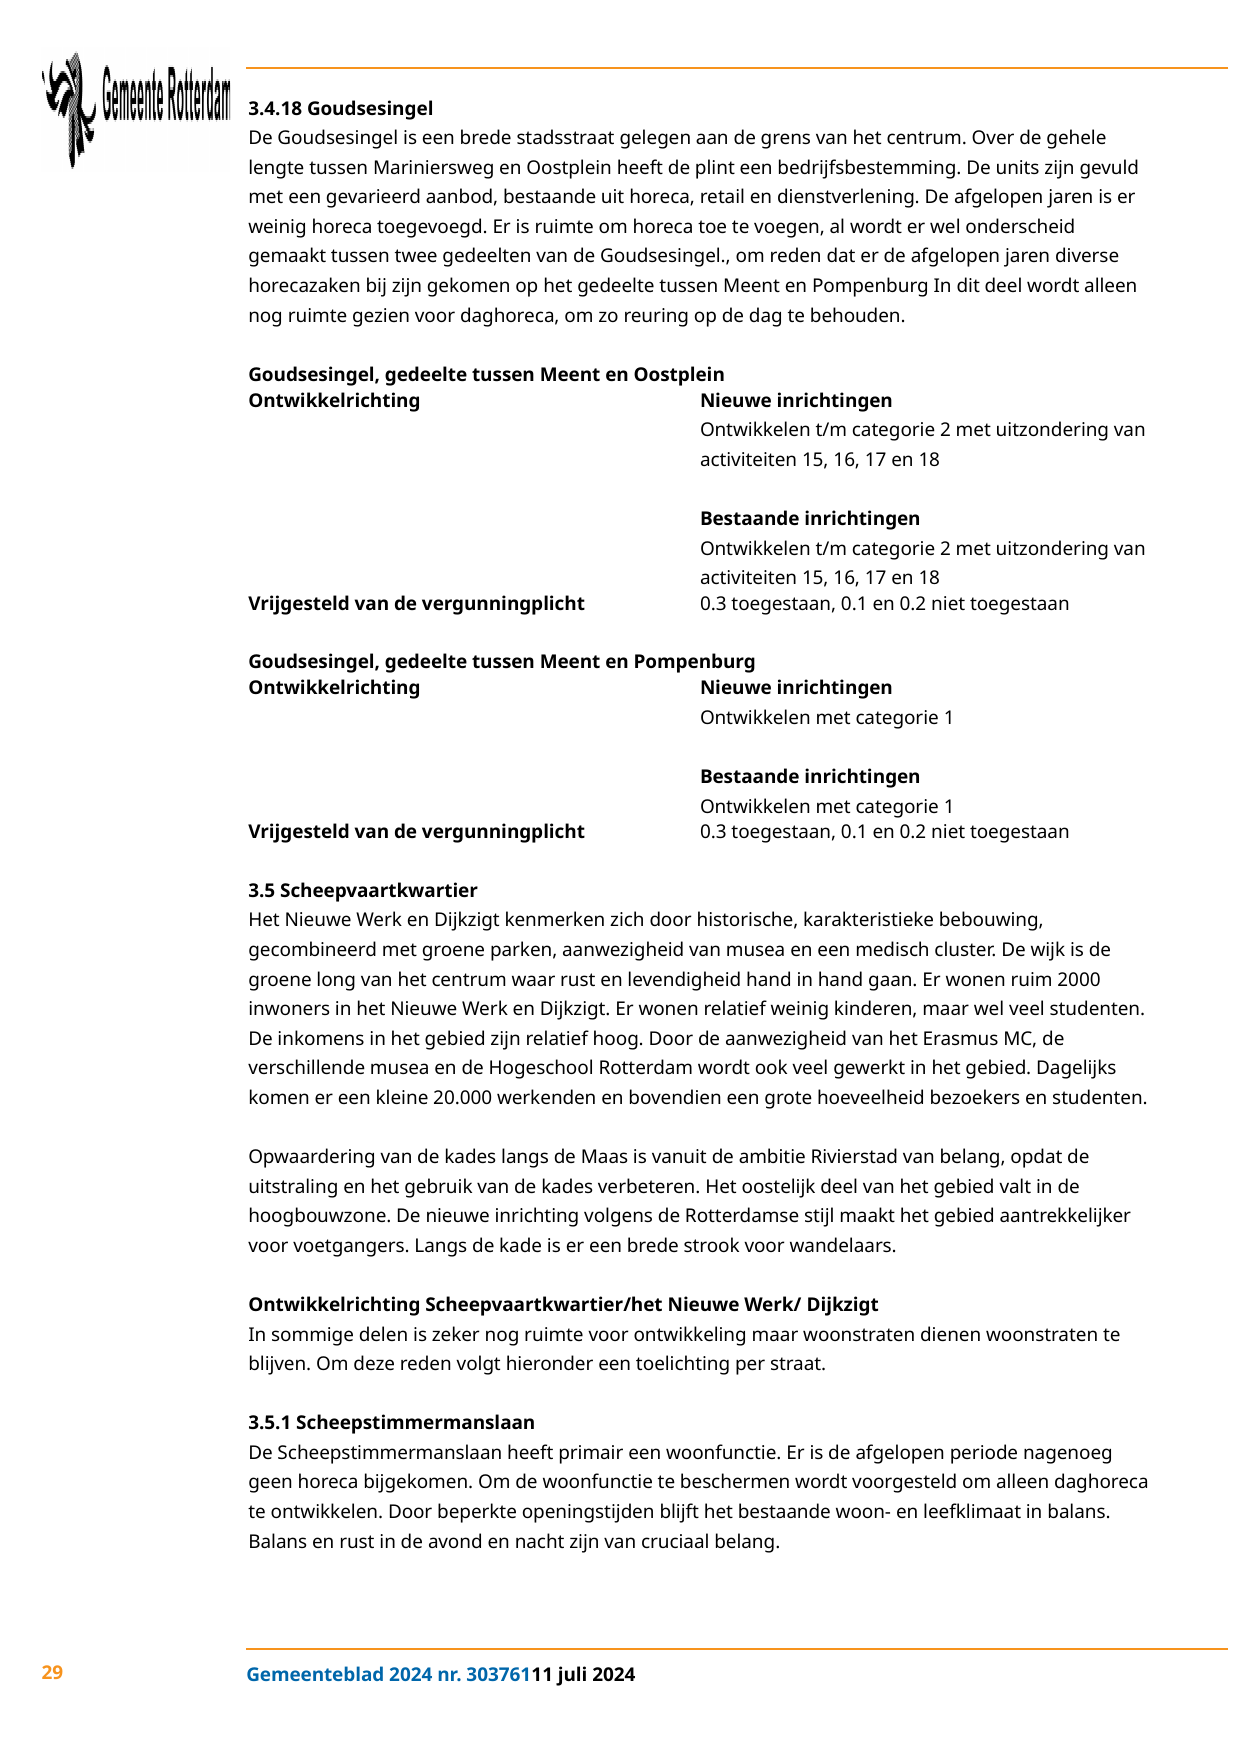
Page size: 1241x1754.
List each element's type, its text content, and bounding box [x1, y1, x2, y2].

table_cell Vrijgesteld van de vergunningplicht [248, 590, 700, 616]
text De Scheepstimmermanslaan heeft primair een woonfunctie. Er is de afgelopen periode nagenoeg geen horeca bijgekomen. Om de woonfunctie te beschermen wordt voorgesteld om alleen daghoreca te ontwikkelen. Door beperkte openingstijden blijft het bestaande woon- en leefklimaat in balans. Balans en rust in de avond en nacht zijn van cruciaal belang. [248, 1439, 1152, 1554]
table_cell Nieuwe inrichtingen Ontwikkelen met categorie 1 Bestaande inrichtingen Ontwikkelen met categorie 1 [700, 675, 1152, 818]
table_cell Vrijgesteld van de vergunningplicht [248, 819, 700, 844]
table_cell Ontwikkelrichting [248, 387, 700, 590]
table_header Goudsesingel, gedeelte tussen Meent en Oostplein [248, 361, 1152, 387]
text 3.4.18 Goudsesingel [248, 95, 1152, 121]
text 3.5.1 Scheepstimmermanslaan [248, 1409, 1152, 1435]
text Opwaardering van de kades langs de Maas is vanuit de ambitie Rivierstad van belang, opdat de uitstraling en het gebruik van de kades verbeteren. Het oostelijk deel van het gebied valt in de hoogbouwzone. De nieuwe inrichting volgens de Rotterdamse stijl maakt het gebied aantrekkelijker voor voetgangers. Langs de kade is er een brede strook voor wandelaars. [248, 1143, 1152, 1258]
table_cell Nieuwe inrichtingen Ontwikkelen t/m categorie 2 met uitzondering van activiteiten 15, 16, 17 en 18 Bestaande inrichtingen Ontwikkelen t/m categorie 2 met uitzondering van activiteiten 15, 16, 17 en 18 [700, 387, 1152, 590]
table_cell 0.3 toegestaan, 0.1 en 0.2 niet toegestaan [700, 590, 1152, 616]
text 3.5 Scheepvaartkwartier [248, 877, 1152, 903]
text Ontwikkelrichting Scheepvaartkwartier/het Nieuwe Werk/ Dijkzigt [248, 1291, 1152, 1317]
text In sommige delen is zeker nog ruimte voor ontwikkeling maar woonstraten dienen woonstraten te blijven. Om deze reden volgt hieronder een toelichting per straat. [248, 1321, 1152, 1376]
table_header Goudsesingel, gedeelte tussen Meent en Pompenburg [248, 649, 1152, 674]
text Het Nieuwe Werk en Dijkzigt kenmerken zich door historische, karakteristieke bebouwing, gecombineerd met groene parken, aanwezigheid van musea en een medisch cluster. De wijk is de groene long van het centrum waar rust en levendigheid hand in hand gaan. Er wonen ruim 2000 inwoners in het Nieuwe Werk en Dijkzigt. Er wonen relatief weinig kinderen, maar wel veel studenten. De inkomens in het gebied zijn relatief hoog. Door de aanwezigheid van het Erasmus MC, de verschillende musea en de Hogeschool Rotterdam wordt ook veel gewerkt in het gebied. Dagelijks komen er een kleine 20.000 werkenden en bovendien een grote hoeveelheid bezoekers en studenten. [248, 907, 1152, 1110]
text De Goudsesingel is een brede stadsstraat gelegen aan de grens van het centrum. Over de gehele lengte tussen Mariniersweg en Oostplein heeft de plint een bedrijfsbestemming. De units zijn gevuld met een gevarieerd aanbod, bestaande uit horeca, retail en dienstverlening. De afgelopen jaren is er weinig horeca toegevoegd. Er is ruimte om horeca toe te voegen, al wordt er wel onderscheid gemaakt tussen twee gedeelten van de Goudsesingel., om reden dat er de afgelopen jaren diverse horecazaken bij zijn gekomen op het gedeelte tussen Meent en Pompenburg In dit deel wordt alleen nog ruimte gezien voor daghoreca, om zo reuring op de dag te behouden. [248, 124, 1152, 328]
table_cell Ontwikkelrichting [248, 675, 700, 818]
picture [41, 47, 231, 172]
table_cell 0.3 toegestaan, 0.1 en 0.2 niet toegestaan [700, 819, 1152, 844]
